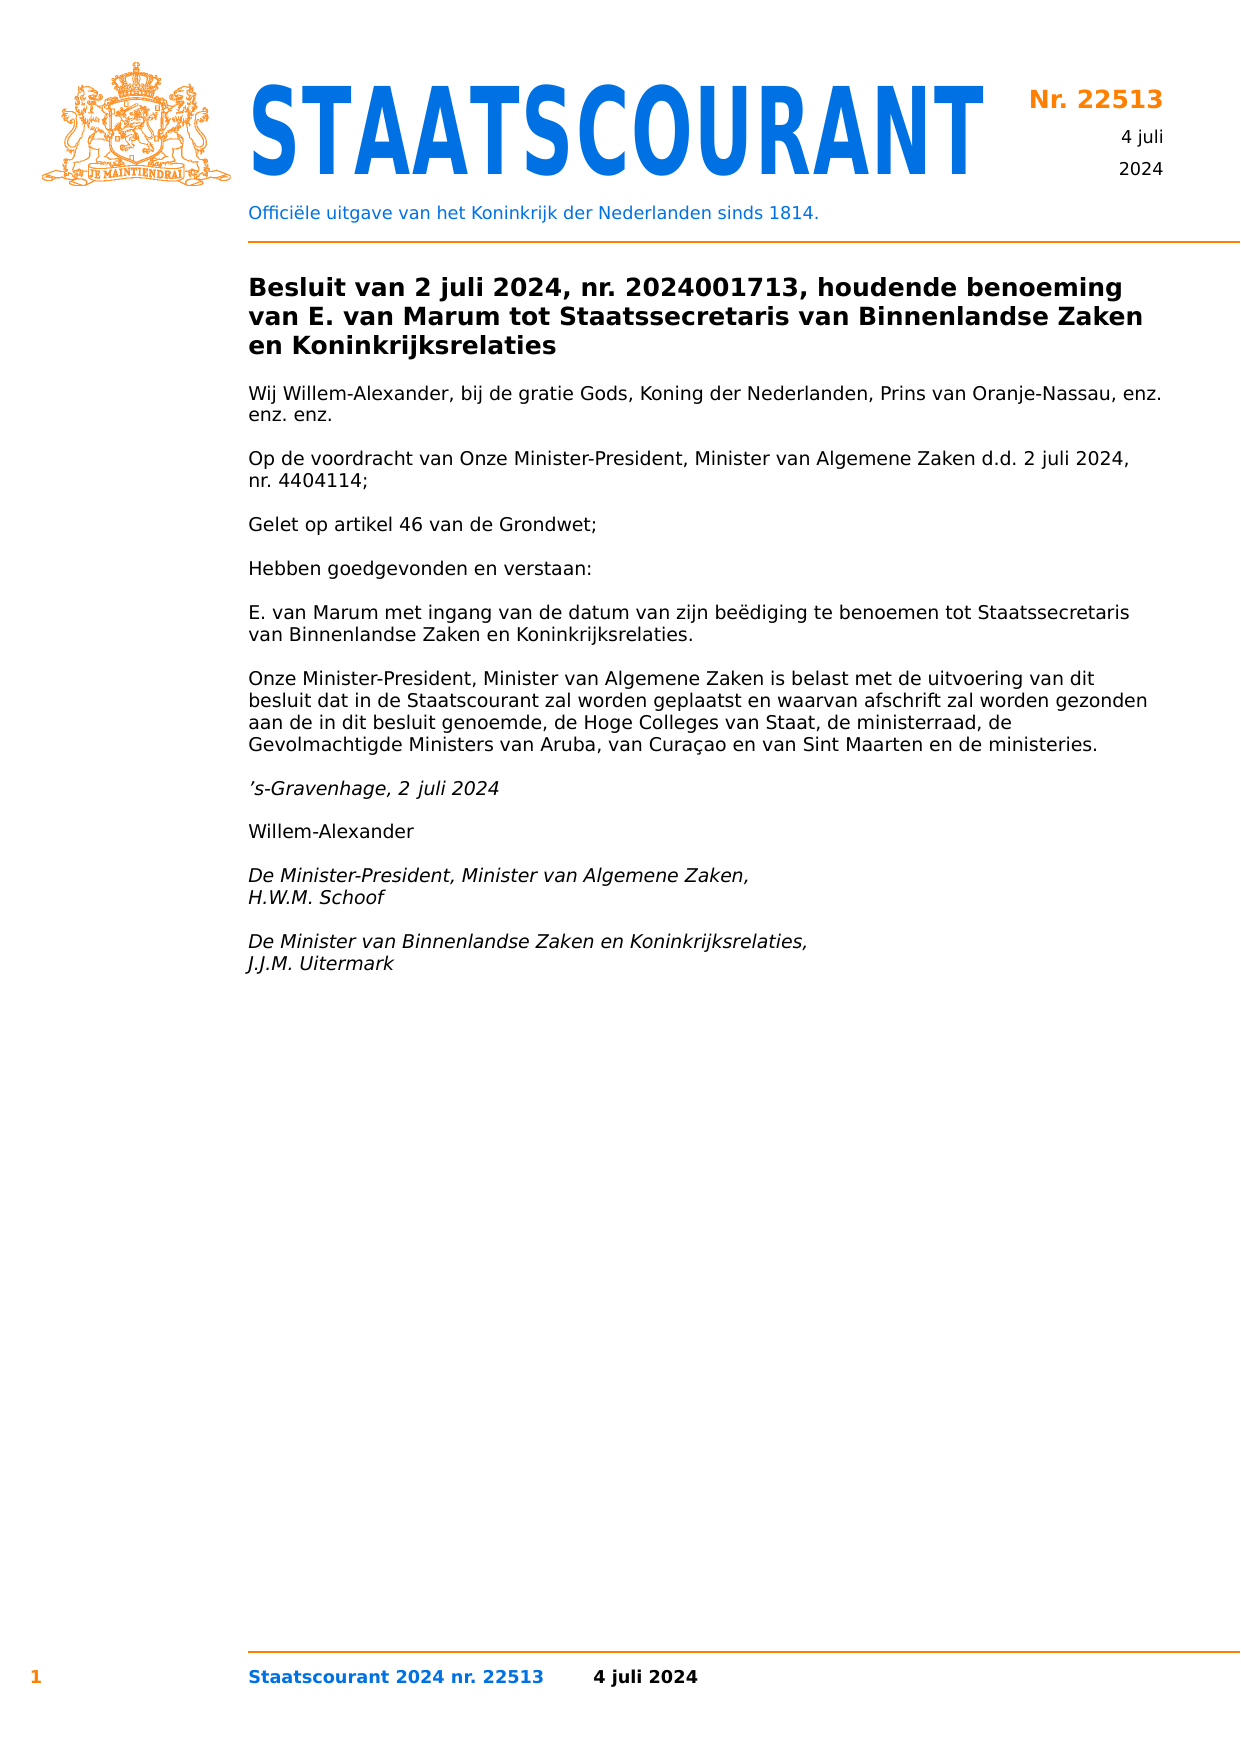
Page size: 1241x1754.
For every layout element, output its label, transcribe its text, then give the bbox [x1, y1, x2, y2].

picture [41, 62, 231, 186]
table_cell 2024 [998, 153, 1240, 203]
text Gelet op artikel 46 van de Grondwet; [248, 514, 1163, 536]
text De Minister van Binnenlandse Zaken en Koninkrijksrelaties, J.J.M. Uitermark [248, 931, 1163, 975]
table_cell Officiële uitgave van het Koninkrijk der Nederlanden sinds 1814. [248, 203, 1240, 241]
text Op de voordracht van Onze Minister-President, Minister van Algemene Zaken d.d. 2 juli 2024, nr. 4404114; [248, 448, 1163, 492]
text ’s-Gravenhage, 2 juli 2024 [248, 777, 1163, 799]
text Hebben goedgevonden en verstaan: [248, 558, 1163, 580]
text E. van Marum met ingang van de datum van zijn beëdiging te benoemen tot Staatssecretaris van Binnenlandse Zaken en Koninkrijksrelaties. [248, 602, 1163, 646]
table_header Nr. 22513 [998, 62, 1240, 121]
text Onze Minister-President, Minister van Algemene Zaken is belast met de uitvoering van dit besluit dat in de Staatscourant zal worden geplaatst en waarvan afschrift zal worden gezonden aan de in dit besluit genoemde, de Hoge Colleges van Staat, de ministerraad, de Gevolmachtigde Ministers van Aruba, van Curaçao en van Sint Maarten en de ministeries. [248, 668, 1163, 756]
subtitle Besluit van 2 juli 2024, nr. 2024001713, houdende benoeming van E. van Marum tot Staatssecretaris van Binnenlandse Zaken en Koninkrijksrelaties [248, 273, 1163, 361]
table_header [25, 62, 248, 241]
text Willem-Alexander [248, 821, 1163, 843]
text Wij Willem-Alexander, bij de gratie Gods, Koning der Nederlanden, Prins van Oranje-Nassau, enz. enz. enz. [248, 382, 1163, 426]
table_header STAATSCOURANT [248, 62, 998, 203]
text De Minister-President, Minister van Algemene Zaken, H.W.M. Schoof [248, 865, 1163, 909]
table_cell 4 juli [998, 121, 1240, 153]
